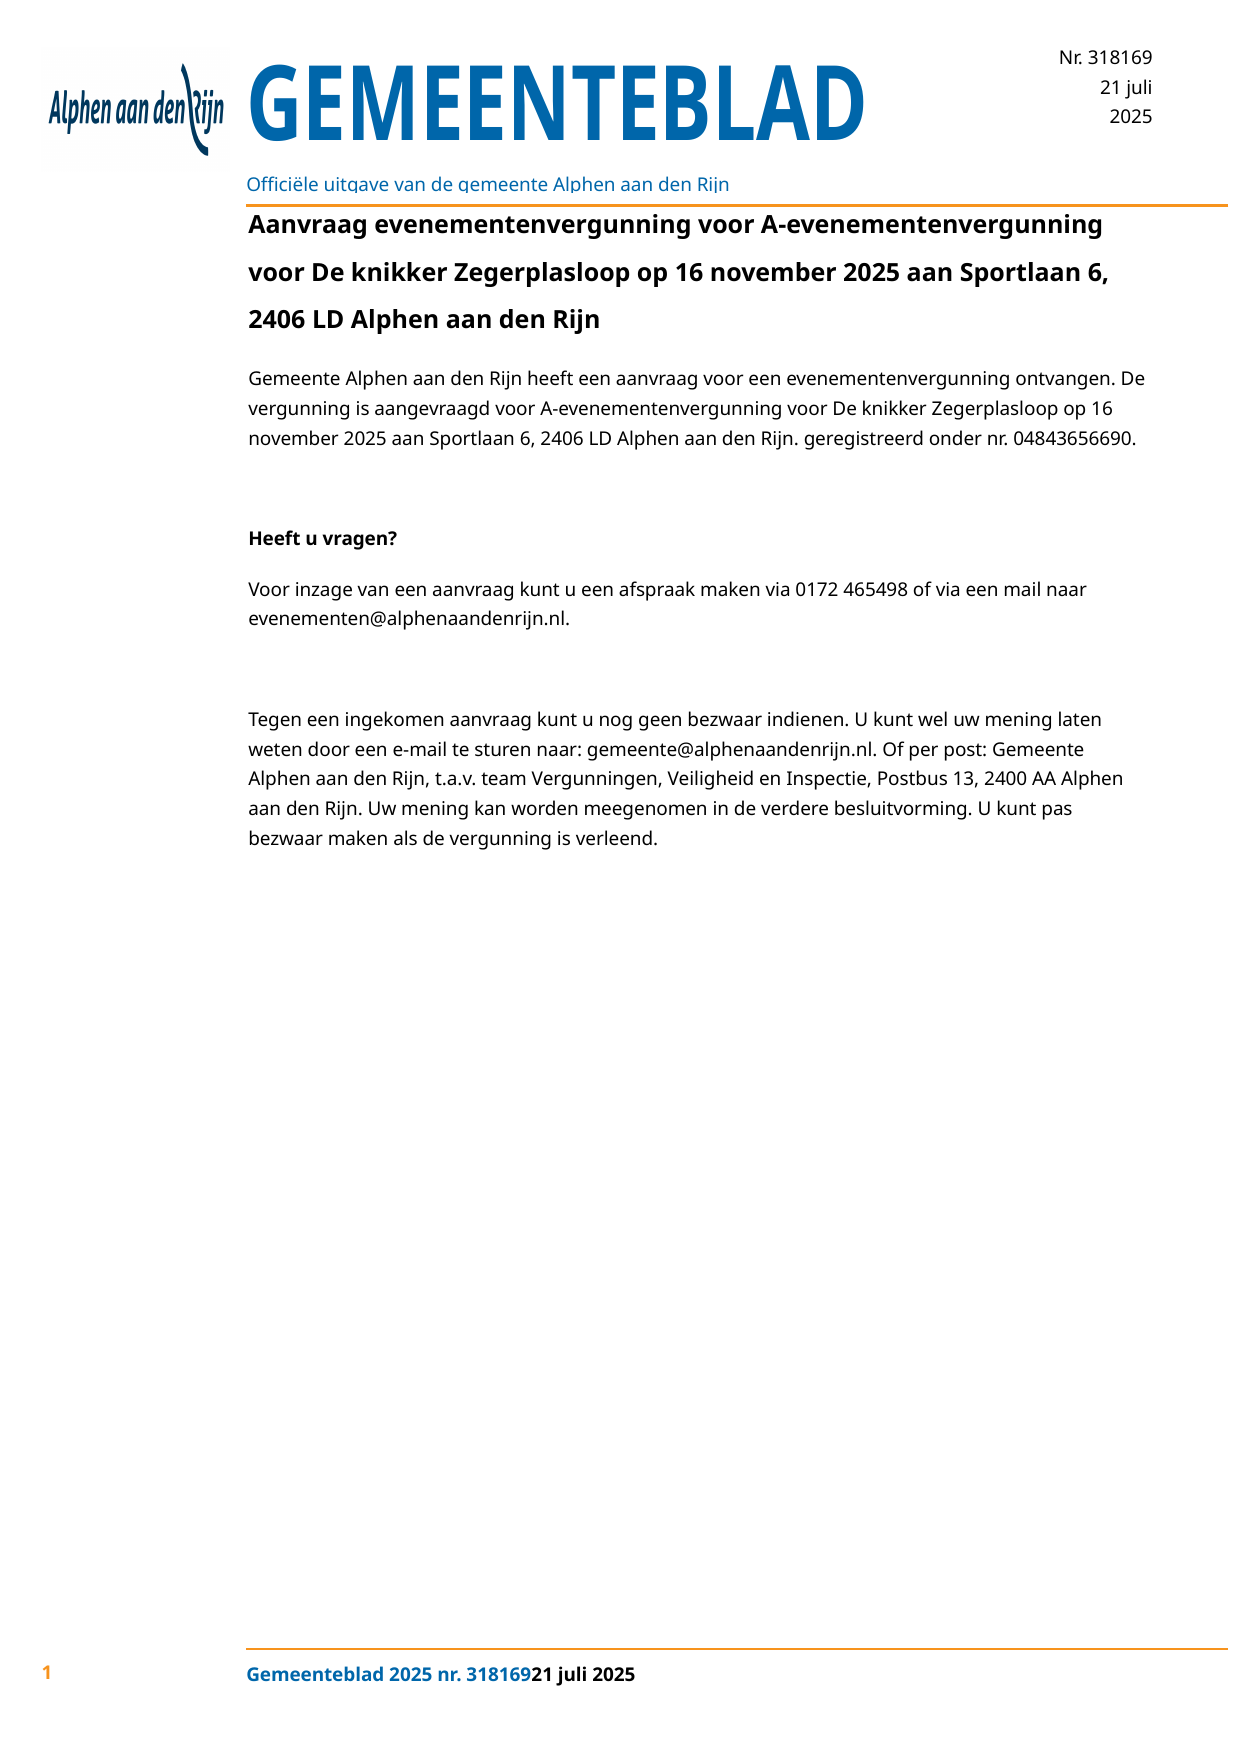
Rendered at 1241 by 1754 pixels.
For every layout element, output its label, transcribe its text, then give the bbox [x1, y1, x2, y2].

text Gemeente Alphen aan den Rijn heeft een aanvraag voor een evenementenvergunning ontvangen. De vergunning is aangevraagd voor A-evenementenvergunning voor De knikker Zegerplasloop op 16 november 2025 aan Sportlaan 6, 2406 LD Alphen aan den Rijn. geregistreerd onder nr. 04843656690. [248, 366, 1152, 450]
text Tegen een ingekomen aanvraag kunt u nog geen bezwaar indienen. U kunt wel uw mening laten weten door een e-mail te sturen naar: gemeente@alphenaandenrijn.nl. Of per post: Gemeente Alphen aan den Rijn, t.a.v. team Vergunningen, Veiligheid en Inspectie, Postbus 13, 2400 AA Alphen aan den Rijn. Uw mening kan worden meegenomen in de verdere besluitvorming. U kunt pas bezwaar maken als de vergunning is verleend. [248, 706, 1152, 850]
text Aanvraag evenementenvergunning voor A-evenementenvergunning voor De knikker Zegerplasloop op 16 november 2025 aan Sportlaan 6, 2406 LD Alphen aan den Rijn [248, 207, 1152, 336]
text Heeft u vragen? [248, 526, 1152, 551]
picture [41, 47, 231, 172]
text Voor inzage van een aanvraag kunt u een afspraak maken via 0172 465498 of via een mail naar evenementen@alphenaandenrijn.nl. [248, 576, 1152, 631]
